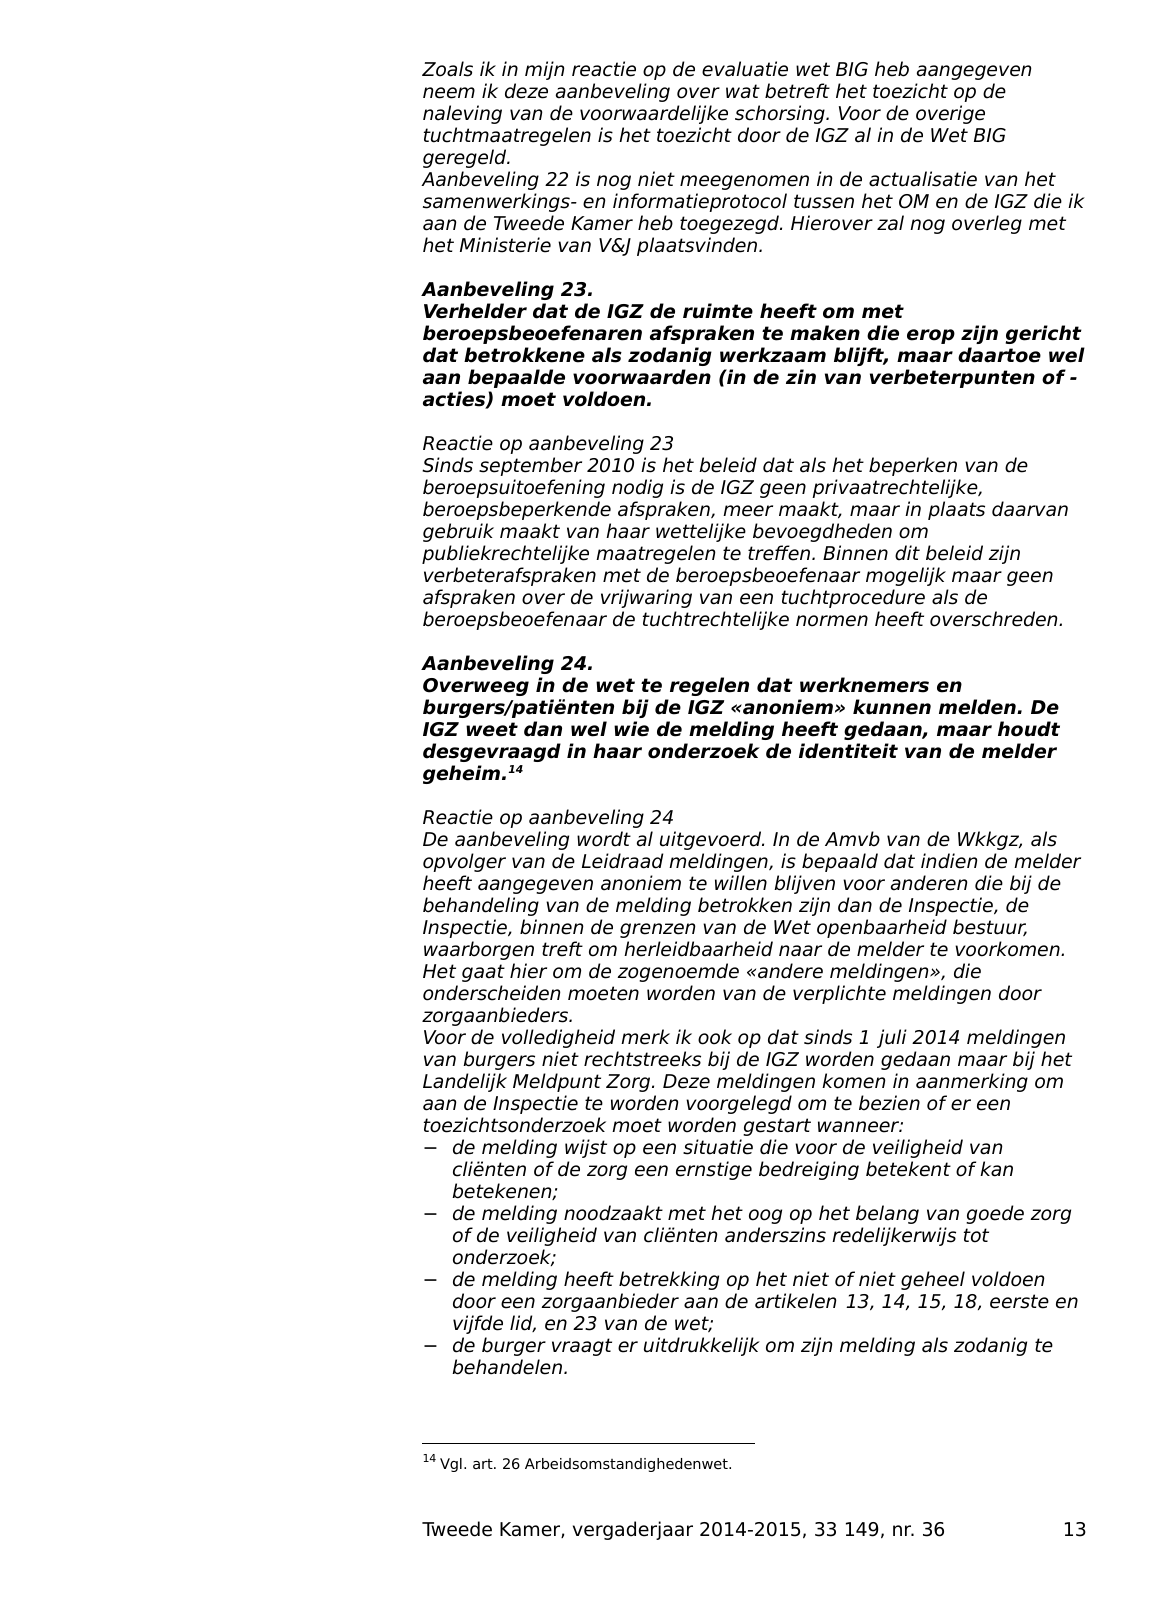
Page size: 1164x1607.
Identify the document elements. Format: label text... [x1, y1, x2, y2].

text Zoals ik in mijn reactie op de evaluatie wet BIG heb aangegeven neem ik deze aanbeveling over wat betreft het toezicht op de naleving van de voorwaardelijke schorsing. Voor de overige tuchtmaatregelen is het toezicht door de IGZ al in de Wet BIG geregeld. [422, 59, 1087, 169]
text Overweeg in de wet te regelen dat werknemers en burgers/patiënten bij de IGZ «anoniem» kunnen melden. De IGZ weet dan wel wie de melding heeft gedaan, maar houdt desgevraagd in haar onderzoek de identiteit van de melder geheim. [422, 675, 1087, 785]
text Aanbeveling 23. [422, 279, 1087, 301]
text Aanbeveling 24. [422, 653, 1087, 675]
text − de burger vraagt er uitdrukkelijk om zijn melding als zodanig te behandelen. [422, 1335, 1087, 1379]
text Reactie op aanbeveling 23 [422, 433, 1087, 455]
text Sinds september 2010 is het beleid dat als het beperken van de beroepsuitoefening nodig is de IGZ geen privaatrechtelijke, beroepsbeperkende afspraken, meer maakt, maar in plaats daarvan gebruik maakt van haar wettelijke bevoegdheden om publiekrechtelijke maatregelen te treffen. Binnen dit beleid zijn verbeterafspraken met de beroepsbeoefenaar mogelijk maar geen afspraken over de vrijwaring van een tuchtprocedure als de beroepsbeoefenaar de tuchtrechtelijke normen heeft overschreden. [422, 455, 1087, 631]
text Vgl. art. 26 Arbeidsomstandighedenwet. [422, 1452, 1087, 1474]
text Aanbeveling 22 is nog niet meegenomen in de actualisatie van het samenwerkings- en informatieprotocol tussen het OM en de IGZ die ik aan de Tweede Kamer heb toegezegd. Hierover zal nog overleg met het Ministerie van V&J plaatsvinden. [422, 169, 1087, 257]
text Verhelder dat de IGZ de ruimte heeft om met beroepsbeoefenaren afspraken te maken die erop zijn gericht dat betrokkene als zodanig werkzaam blijft, maar daartoe wel aan bepaalde voorwaarden (in de zin van verbeterpunten of -acties) moet voldoen. [422, 301, 1087, 411]
text − de melding wijst op een situatie die voor de veiligheid van cliënten of de zorg een ernstige bedreiging betekent of kan betekenen; [422, 1137, 1087, 1203]
text − de melding heeft betrekking op het niet of niet geheel voldoen door een zorgaanbieder aan de artikelen 13, 14, 15, 18, eerste en vijfde lid, en 23 van de wet; [422, 1269, 1087, 1335]
text Reactie op aanbeveling 24 [422, 807, 1087, 829]
text − de melding noodzaakt met het oog op het belang van goede zorg of de veiligheid van cliënten anderszins redelijkerwijs tot onderzoek; [422, 1203, 1087, 1269]
text Voor de volledigheid merk ik ook op dat sinds 1 juli 2014 meldingen van burgers niet rechtstreeks bij de IGZ worden gedaan maar bij het Landelijk Meldpunt Zorg. Deze meldingen komen in aanmerking om aan de Inspectie te worden voorgelegd om te bezien of er een toezichtsonderzoek moet worden gestart wanneer: [422, 1027, 1087, 1137]
text De aanbeveling wordt al uitgevoerd. In de Amvb van de Wkkgz, als opvolger van de Leidraad meldingen, is bepaald dat indien de melder heeft aangegeven anoniem te willen blijven voor anderen die bij de behandeling van de melding betrokken zijn dan de Inspectie, de Inspectie, binnen de grenzen van de Wet openbaarheid bestuur, waarborgen treft om herleidbaarheid naar de melder te voorkomen. Het gaat hier om de zogenoemde «andere meldingen», die onderscheiden moeten worden van de verplichte meldingen door zorgaanbieders. [422, 829, 1087, 1027]
